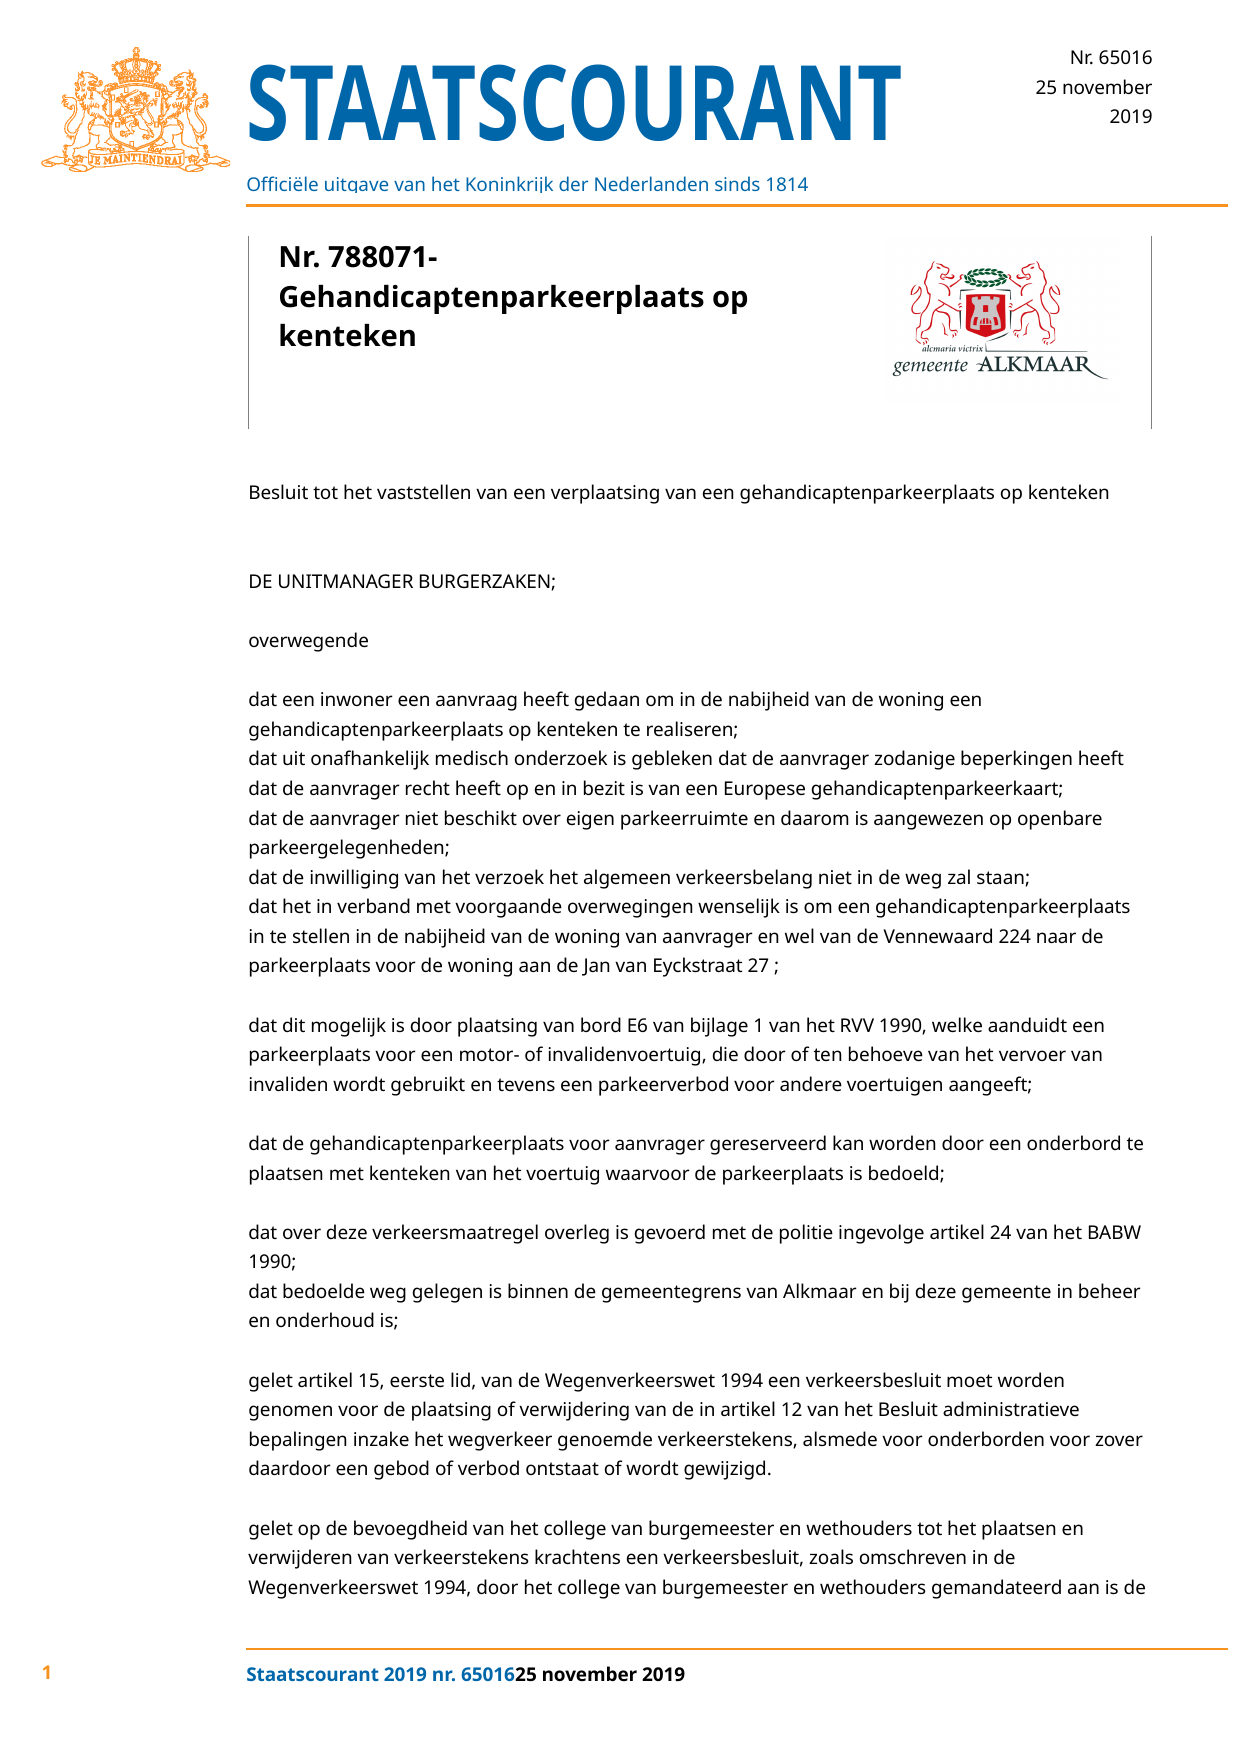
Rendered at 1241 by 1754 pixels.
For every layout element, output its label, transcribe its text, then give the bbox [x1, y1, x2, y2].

text dat het in verband met voorgaande overwegingen wenselijk is om een gehandicaptenparkeerplaats in te stellen in de nabijheid van de woning van aanvrager en wel van de Vennewaard 224 naar de parkeerplaats voor de woning aan de Jan van Eyckstraat 27 ; [248, 893, 1152, 978]
text Besluit tot het vaststellen van een verplaatsing van een gehandicaptenparkeerplaats op kenteken [248, 479, 1152, 505]
picture [882, 236, 1119, 404]
picture [41, 47, 231, 172]
text dat de gehandicaptenparkeerplaats voor aanvrager gereserveerd kan worden door een onderbord te plaatsen met kenteken van het voertuig waarvoor de parkeerplaats is bedoeld; [248, 1130, 1152, 1185]
text dat de aanvrager niet beschikt over eigen parkeerruimte en daarom is aangewezen op openbare parkeergelegenheden; [248, 805, 1152, 860]
text gelet artikel 15, eerste lid, van de Wegenverkeerswet 1994 een verkeersbesluit moet worden genomen voor de plaatsing of verwijdering van de in artikel 12 van het Besluit administratieve bepalingen inzake het wegverkeer genoemde verkeerstekens, alsmede voor onderborden voor zover daardoor een gebod of verbod ontstaat of wordt gewijzigd. [248, 1367, 1152, 1481]
text dat de inwilliging van het verzoek het algemeen verkeersbelang niet in de weg zal staan; [248, 864, 1152, 889]
text dat over deze verkeersmaatregel overleg is gevoerd met de politie ingevolge artikel 24 van het BABW 1990; [248, 1219, 1152, 1274]
text gelet op de bevoegdheid van het college van burgemeester en wethouders tot het plaatsen en verwijderen van verkeerstekens krachtens een verkeersbesluit, zoals omschreven in de Wegenverkeerswet 1994, door het college van burgemeester en wethouders gemandateerd aan is de [248, 1515, 1152, 1599]
text dat uit onafhankelijk medisch onderzoek is gebleken dat de aanvrager zodanige beperkingen heeft dat de aanvrager recht heeft op en in bezit is van een Europese gehandicaptenparkeerkaart; [248, 746, 1152, 801]
text overwegende [248, 627, 1152, 653]
text dat bedoelde weg gelegen is binnen de gemeentegrens van Alkmaar en bij deze gemeente in beheer en onderhoud is; [248, 1278, 1152, 1333]
table_header [850, 236, 1151, 429]
text dat een inwoner een aanvraag heeft gedaan om in de nabijheid van de woning een gehandicaptenparkeerplaats op kenteken te realiseren; [248, 686, 1152, 742]
table_header Nr. 788071- Gehandicaptenparkeerplaats op kenteken [249, 236, 850, 429]
text dat dit mogelijk is door plaatsing van bord E6 van bijlage 1 van het RVV 1990, welke aanduidt een parkeerplaats voor een motor- of invalidenvoertuig, die door of ten behoeve van het vervoer van invaliden wordt gebruikt en tevens een parkeerverbod voor andere voertuigen aangeeft; [248, 1012, 1152, 1097]
text DE UNITMANAGER BURGERZAKEN; [248, 568, 1152, 594]
